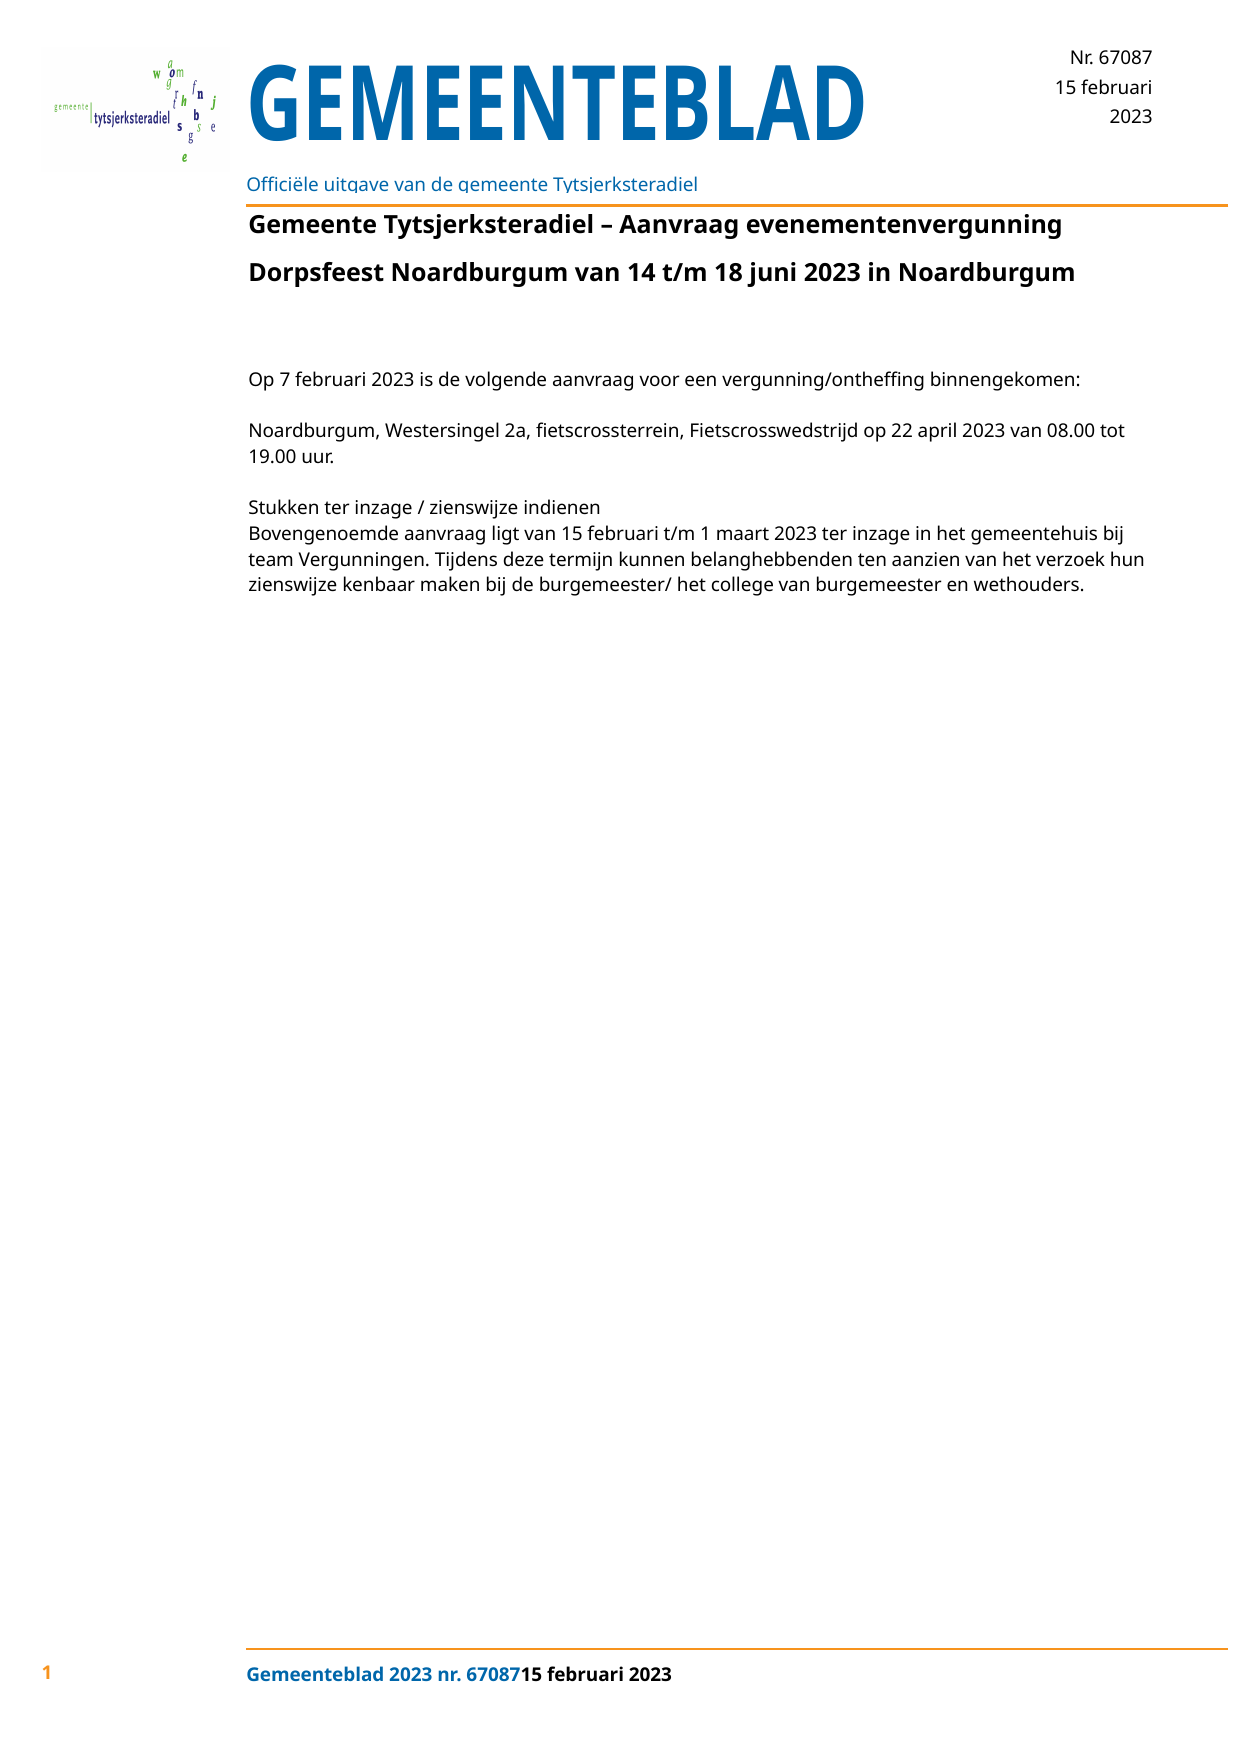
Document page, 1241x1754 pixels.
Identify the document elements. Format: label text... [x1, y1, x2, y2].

picture [41, 47, 231, 172]
text Op 7 februari 2023 is de volgende aanvraag voor een vergunning/ontheffing binnengekomen: [248, 366, 1152, 391]
text Bovengenoemde aanvraag ligt van 15 februari t/m 1 maart 2023 ter inzage in het gemeentehuis bij team Vergunningen. Tijdens deze termijn kunnen belanghebbenden ten aanzien van het verzoek hun zienswijze kenbaar maken bij de burgemeester/ het college van burgemeester en wethouders. [248, 520, 1152, 597]
text Noardburgum, Westersingel 2a, fietscrossterrein, Fietscrosswedstrijd op 22 april 2023 van 08.00 tot 19.00 uur. [248, 417, 1152, 469]
text Gemeente Tytsjerksteradiel – Aanvraag evenementenvergunning Dorpsfeest Noardburgum van 14 t/m 18 juni 2023 in Noardburgum [248, 207, 1152, 288]
text Stukken ter inzage / zienswijze indienen [248, 494, 1152, 520]
